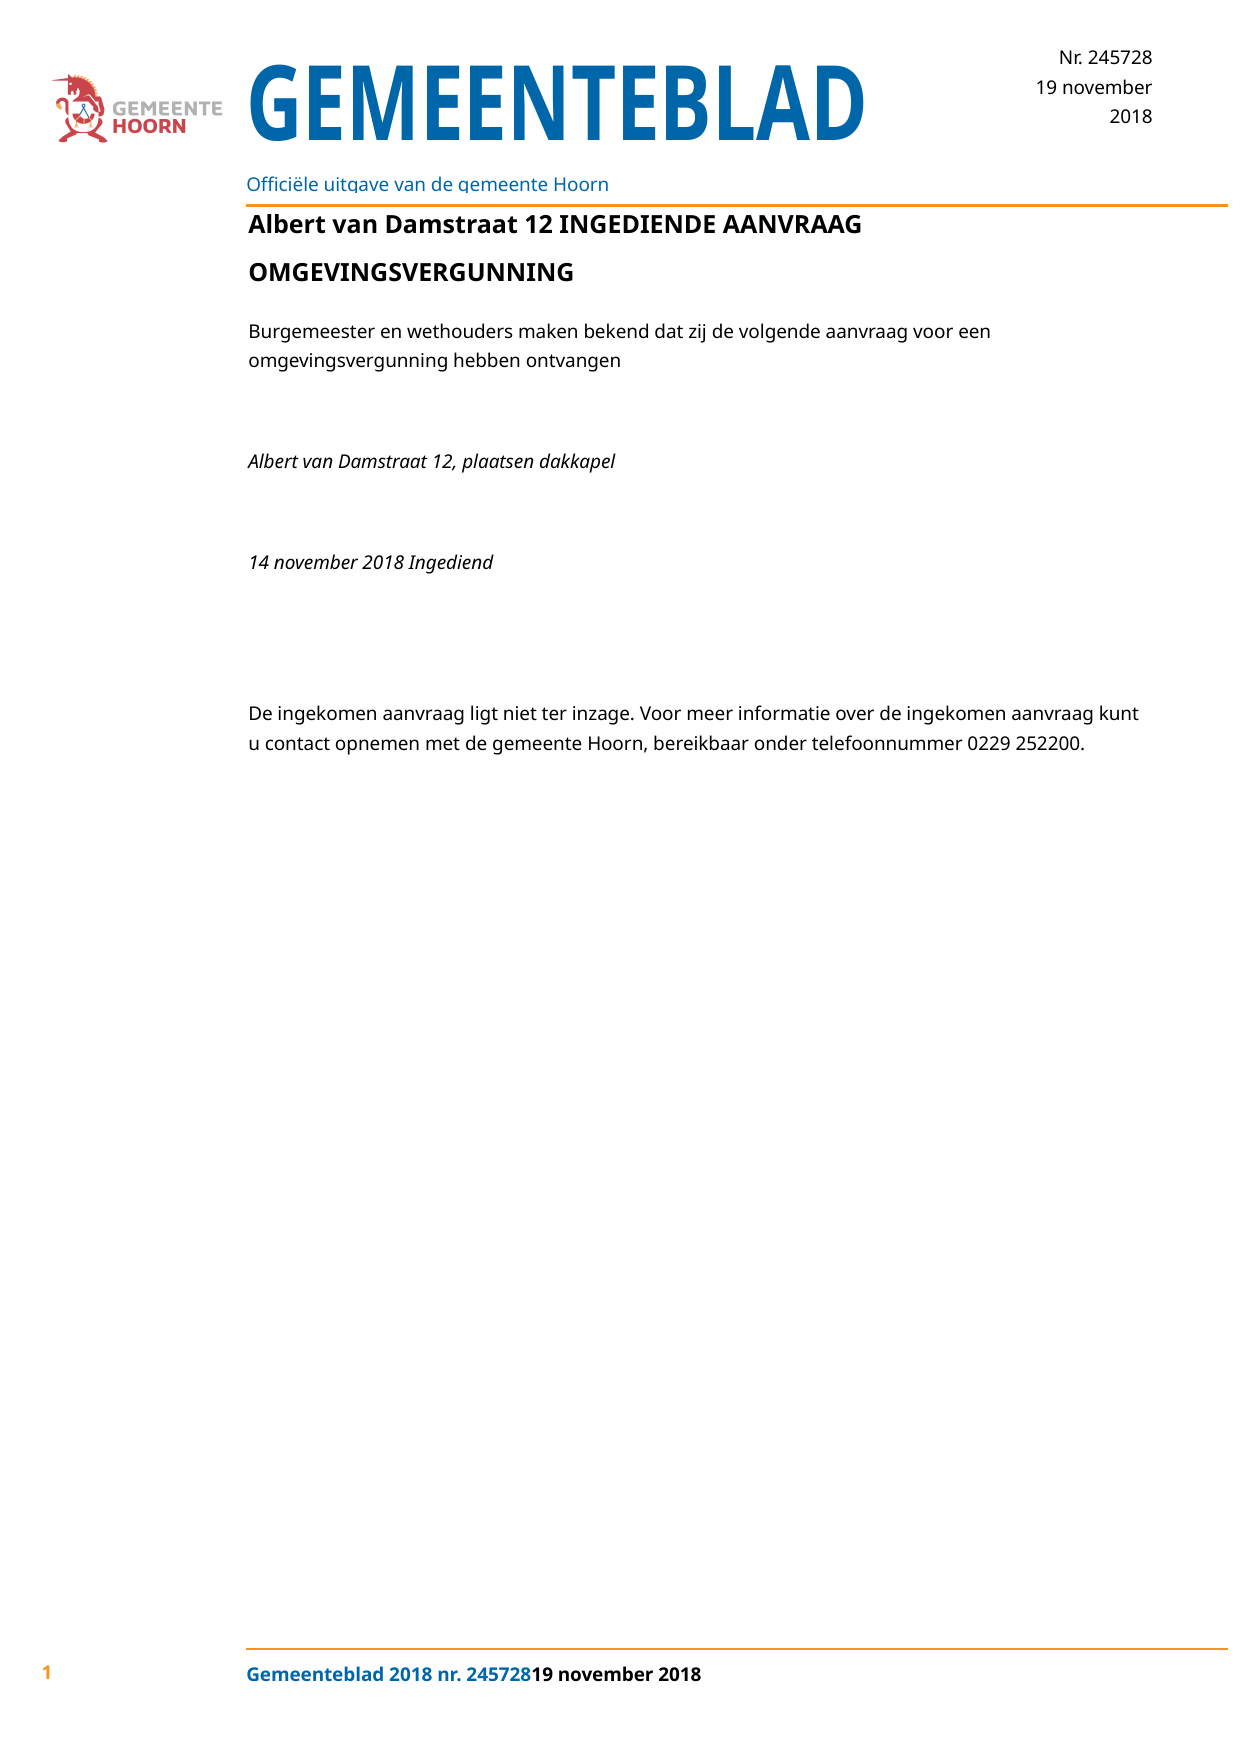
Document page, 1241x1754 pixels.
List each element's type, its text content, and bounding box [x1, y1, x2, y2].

text Burgemeester en wethouders maken bekend dat zij de volgende aanvraag voor een omgevingsvergunning hebben ontvangen [248, 318, 1152, 373]
text De ingekomen aanvraag ligt niet ter inzage. Voor meer informatie over de ingekomen aanvraag kunt u contact opnemen met de gemeente Hoorn, bereikbaar onder telefoonnummer 0229 252200. [248, 700, 1152, 756]
text Albert van Damstraat 12 INGEDIENDE AANVRAAG OMGEVINGSVERGUNNING [248, 207, 1152, 288]
picture [41, 47, 231, 172]
text 14 november 2018 Ingediend [248, 549, 1152, 575]
text Albert van Damstraat 12, plaatsen dakkapel [248, 448, 1152, 474]
